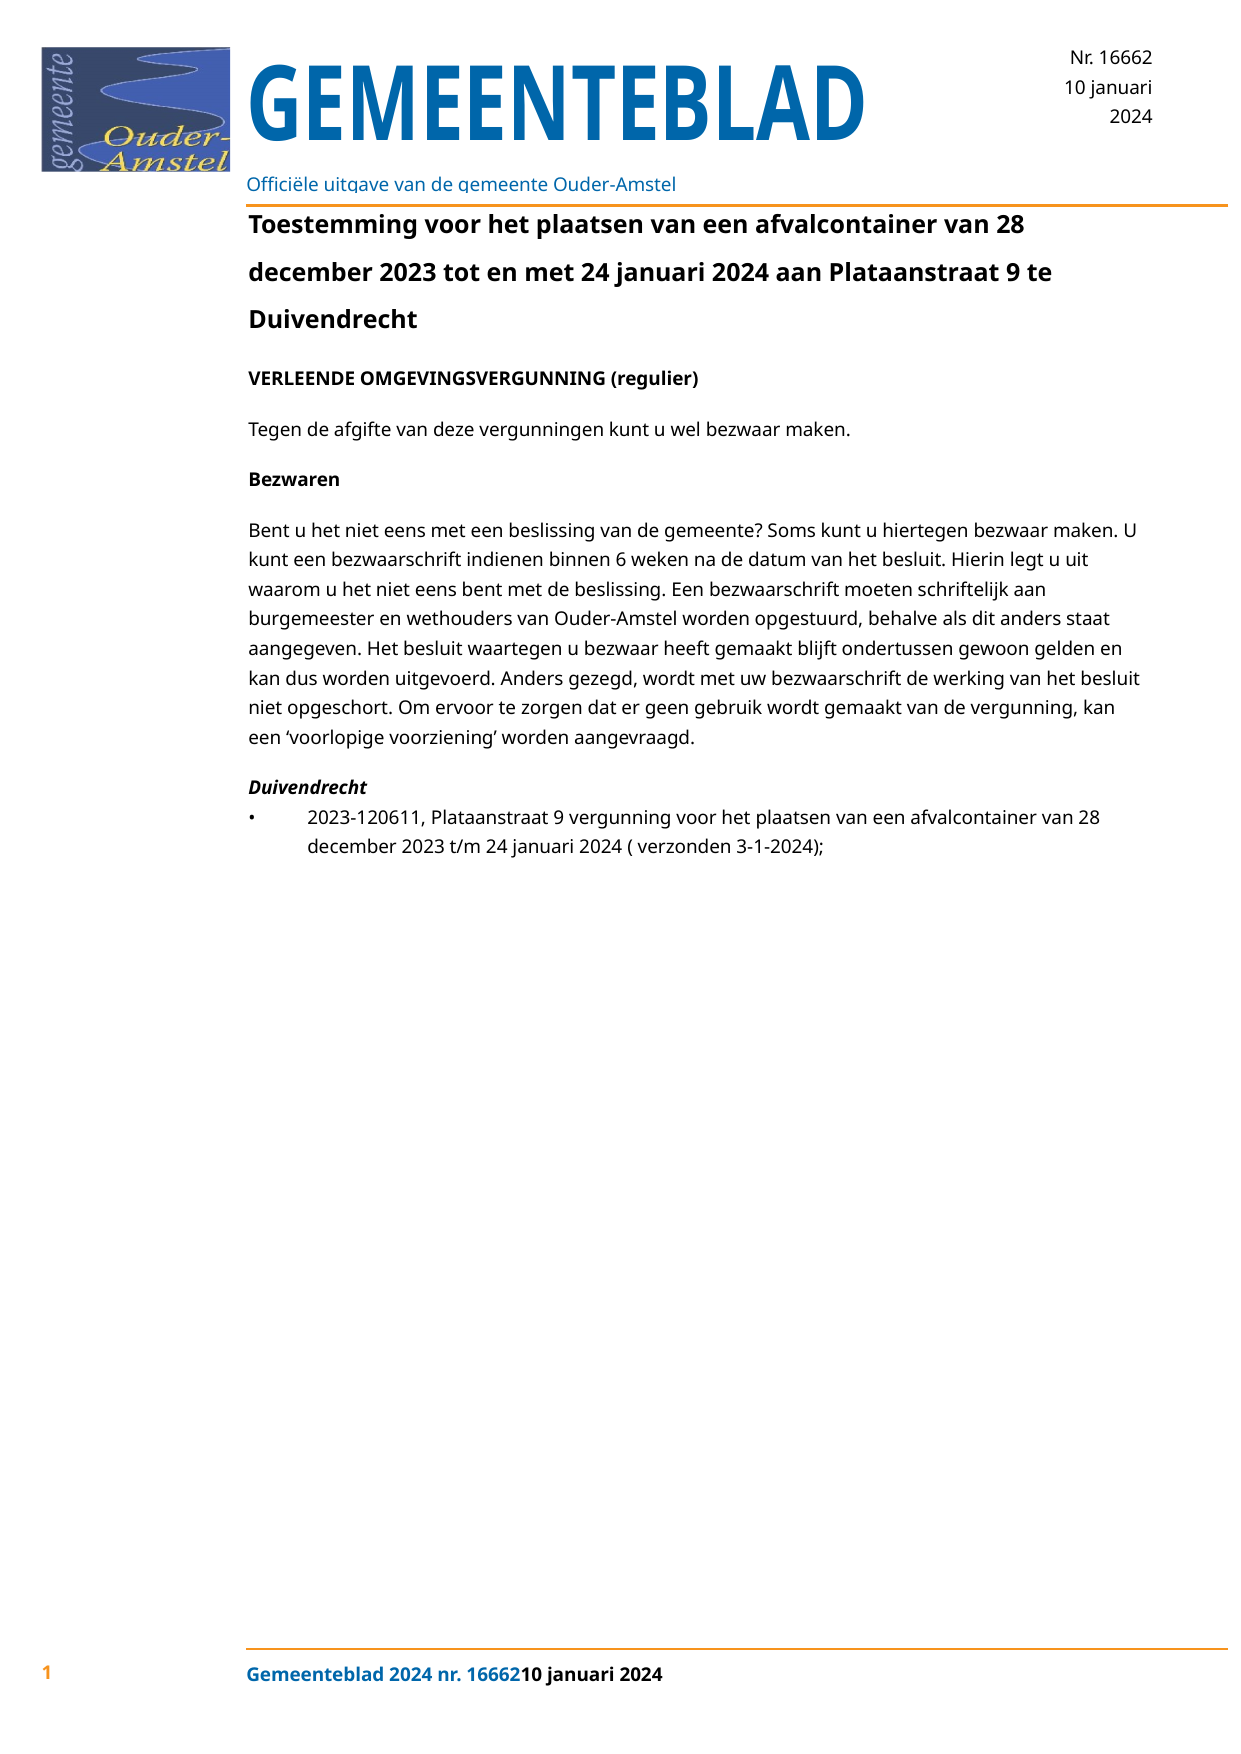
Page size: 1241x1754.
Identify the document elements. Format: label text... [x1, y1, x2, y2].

text Bent u het niet eens met een beslissing van de gemeente? Soms kunt u hiertegen bezwaar maken. U kunt een bezwaarschrift indienen binnen 6 weken na de datum van het besluit. Hierin legt u uit waarom u het niet eens bent met de beslissing. Een bezwaarschrift moeten schriftelijk aan burgemeester en wethouders van Ouder-Amstel worden opgestuurd, behalve als dit anders staat aangegeven. Het besluit waartegen u bezwaar heeft gemaakt blijft ondertussen gewoon gelden en kan dus worden uitgevoerd. Anders gezegd, wordt met uw bezwaarschrift de werking van het besluit niet opgeschort. Om ervoor te zorgen dat er geen gebruik wordt gemaakt van de vergunning, kan een ‘voorlopige voorziening’ worden aangevraagd. [248, 517, 1152, 749]
text Tegen de afgifte van deze vergunningen kunt u wel bezwaar maken. [248, 416, 1152, 442]
list 2023-120611, Plataanstraat 9 vergunning voor het plaatsen van een afvalcontainer van 28 december 2023 t/m 24 januari 2024 ( verzonden 3-1-2024); [248, 804, 1152, 859]
text VERLEENDE OMGEVINGSVERGUNNING (regulier) [248, 366, 1152, 391]
picture [41, 47, 231, 172]
text Bezwaren [248, 466, 1152, 492]
text Duivendrecht [248, 774, 1152, 800]
text Toestemming voor het plaatsen van een afvalcontainer van 28 december 2023 tot en met 24 januari 2024 aan Plataanstraat 9 te Duivendrecht [248, 207, 1152, 336]
